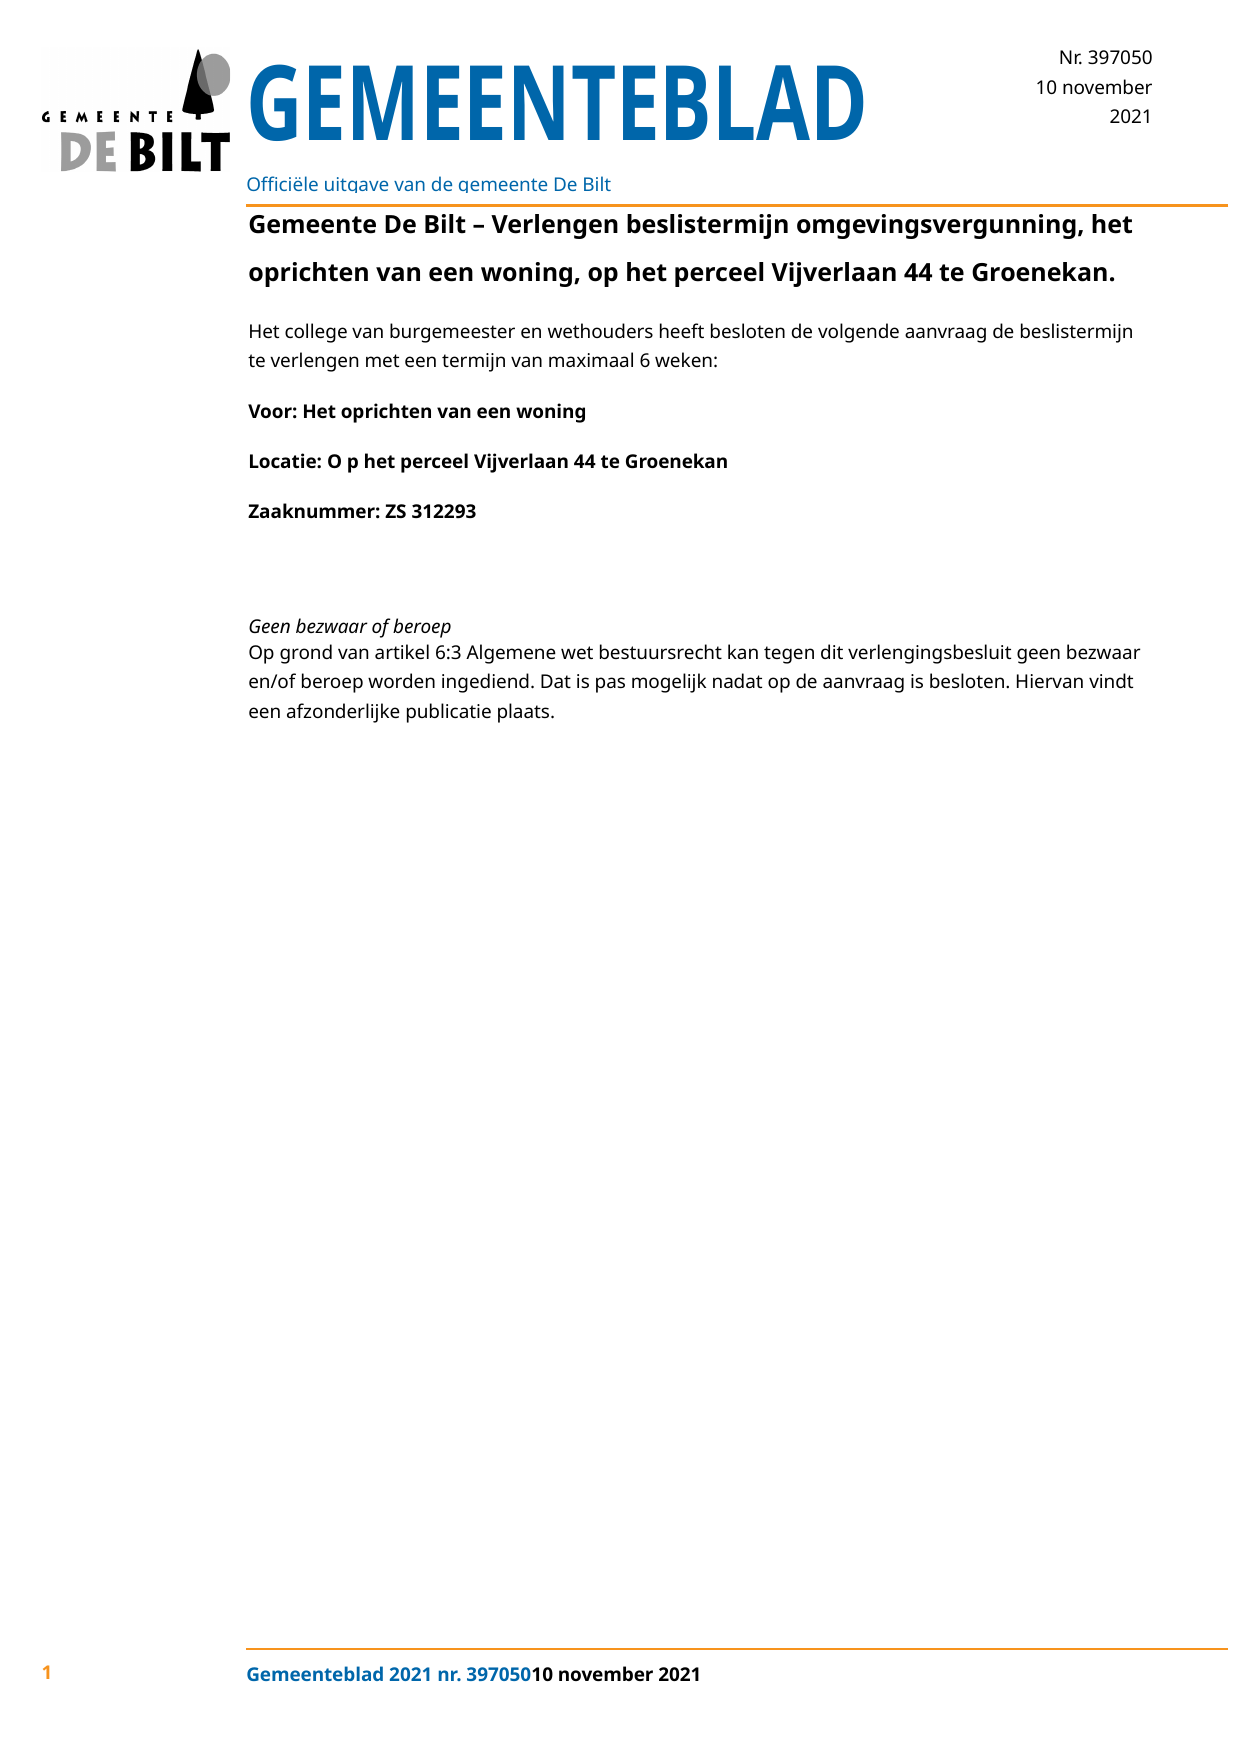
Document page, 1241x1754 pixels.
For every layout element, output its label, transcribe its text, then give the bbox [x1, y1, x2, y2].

text Het college van burgemeester en wethouders heeft besloten de volgende aanvraag de beslistermijn te verlengen met een termijn van maximaal 6 weken: [248, 318, 1152, 373]
text Op grond van artikel 6:3 Algemene wet bestuursrecht kan tegen dit verlengingsbesluit geen bezwaar en/of beroep worden ingediend. Dat is pas mogelijk nadat op de aanvraag is besloten. Hiervan vindt een afzonderlijke publicatie plaats. [248, 639, 1152, 724]
text Geen bezwaar of beroep [248, 613, 1152, 639]
text Voor: Het oprichten van een woning [248, 398, 1152, 424]
text Locatie: O p het perceel Vijverlaan 44 te Groenekan [248, 448, 1152, 474]
picture [41, 47, 231, 172]
text Gemeente De Bilt – Verlengen beslistermijn omgevingsvergunning, het oprichten van een woning, op het perceel Vijverlaan 44 te Groenekan. [248, 207, 1152, 288]
text Zaaknummer: ZS 312293 [248, 499, 1152, 524]
